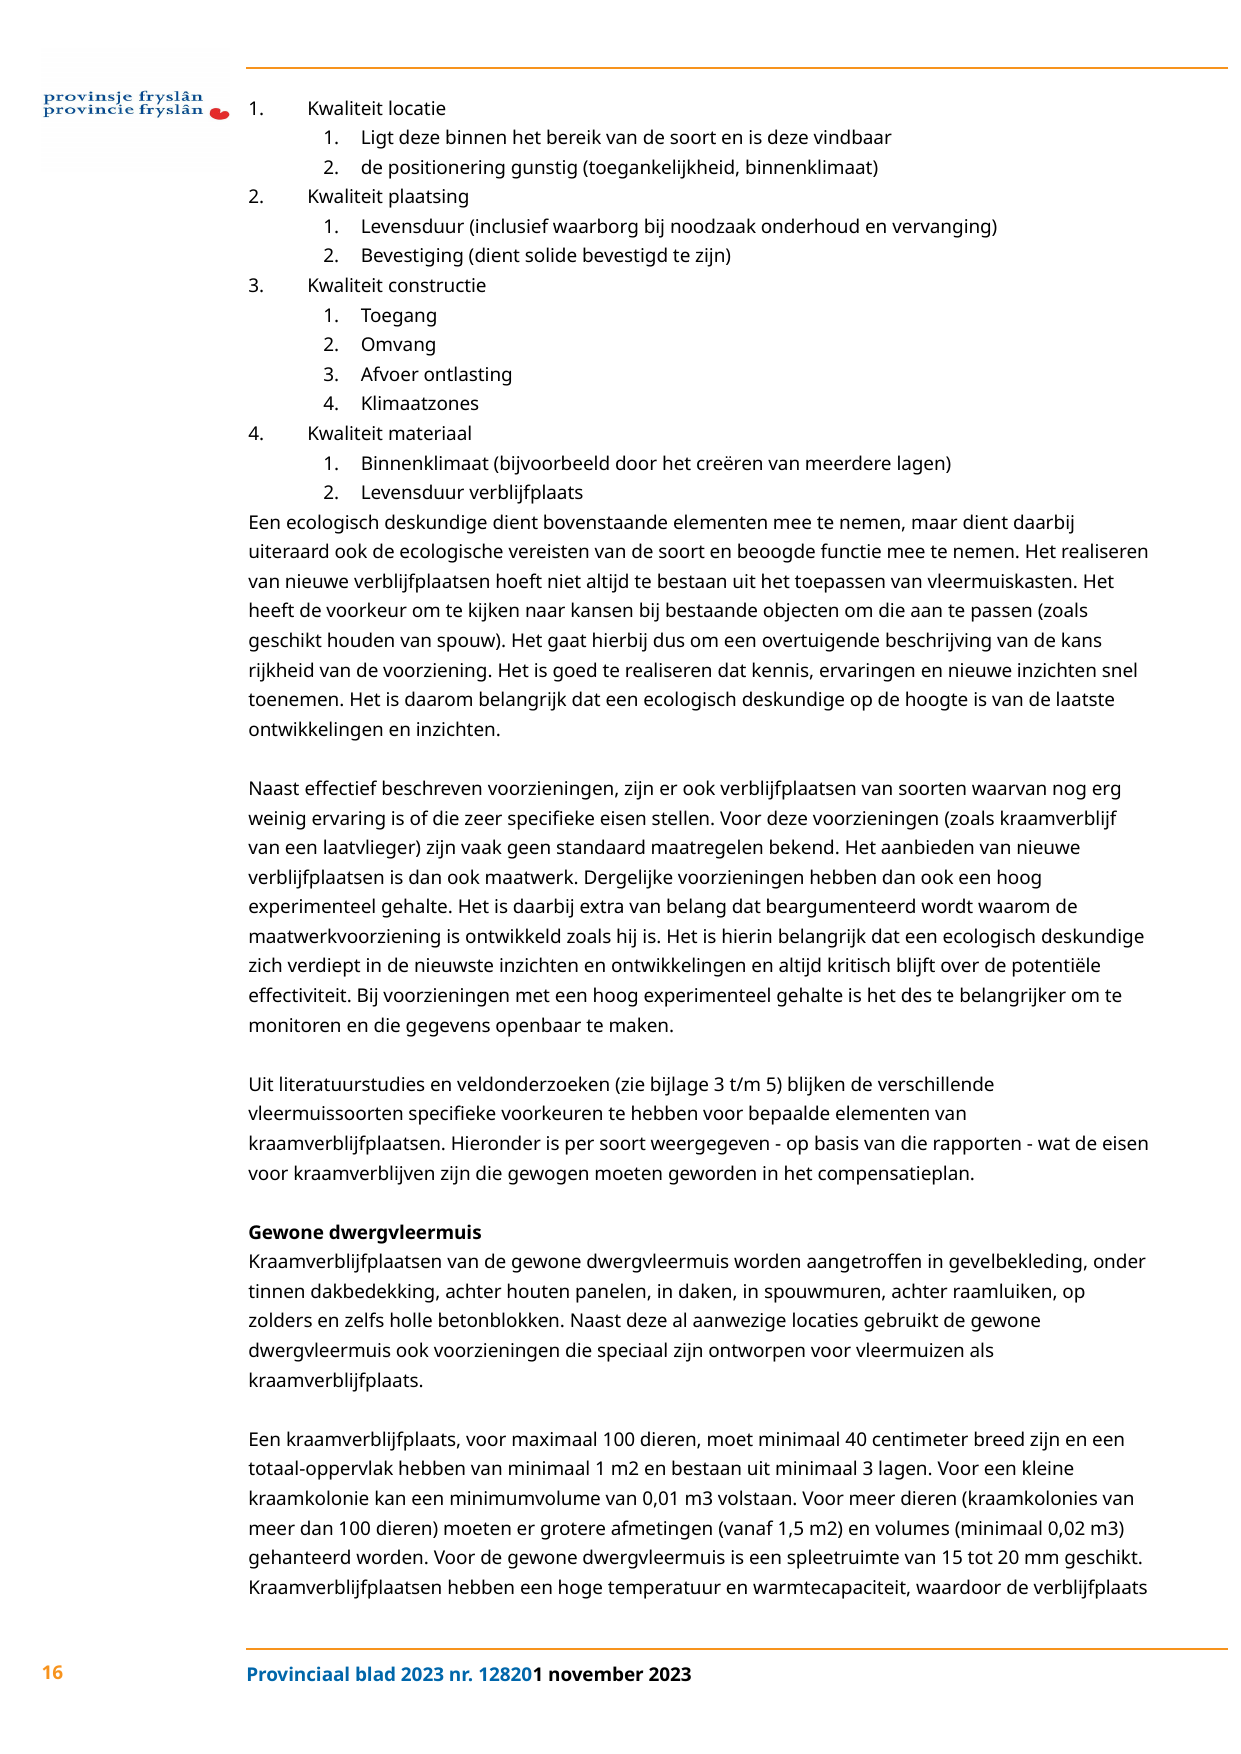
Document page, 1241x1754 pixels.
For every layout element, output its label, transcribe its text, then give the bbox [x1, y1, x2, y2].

list Kwaliteit constructie [248, 272, 1152, 298]
list Kwaliteit locatie [248, 95, 1152, 121]
list Bevestiging (dient solide bevestigd te zijn) [323, 243, 1152, 268]
list de positionering gunstig (toegankelijkheid, binnenklimaat) [323, 154, 1152, 180]
list Levensduur verblijfplaats [323, 479, 1152, 505]
list Kwaliteit materiaal [248, 420, 1152, 446]
list Omvang [323, 331, 1152, 357]
list Levensduur (inclusief waarborg bij noodzaak onderhoud en vervanging) [323, 213, 1152, 239]
list Klimaatzones [323, 391, 1152, 416]
text Een ecologisch deskundige dient bovenstaande elementen mee te nemen, maar dient daarbij uiteraard ook de ecologische vereisten van de soort en beoogde functie mee te nemen. Het realiseren van nieuwe verblijfplaatsen hoeft niet altijd te bestaan uit het toepassen van vleermuiskasten. Het heeft de voorkeur om te kijken naar kansen bij bestaande objecten om die aan te passen (zoals geschikt houden van spouw). Het gaat hierbij dus om een overtuigende beschrijving van de kans rijkheid van de voorziening. Het is goed te realiseren dat kennis, ervaringen en nieuwe inzichten snel toenemen. Het is daarom belangrijk dat een ecologisch deskundige op de hoogte is van de laatste ontwikkelingen en inzichten. [248, 509, 1152, 742]
text Naast effectief beschreven voorzieningen, zijn er ook verblijfplaatsen van soorten waarvan nog erg weinig ervaring is of die zeer specifieke eisen stellen. Voor deze voorzieningen (zoals kraamverblijf van een laatvlieger) zijn vaak geen standaard maatregelen bekend. Het aanbieden van nieuwe verblijfplaatsen is dan ook maatwerk. Dergelijke voorzieningen hebben dan ook een hoog experimenteel gehalte. Het is daarbij extra van belang dat beargumenteerd wordt waarom de maatwerkvoorziening is ontwikkeld zoals hij is. Het is hierin belangrijk dat een ecologisch deskundige zich verdiept in de nieuwste inzichten en ontwikkelingen en altijd kritisch blijft over de potentiële effectiviteit. Bij voorzieningen met een hoog experimenteel gehalte is het des te belangrijker om te monitoren en die gegevens openbaar te maken. [248, 775, 1152, 1038]
list Kwaliteit plaatsing [248, 183, 1152, 209]
text Uit literatuurstudies en veldonderzoeken (zie bijlage 3 t/m 5) blijken de verschillende vleermuissoorten specifieke voorkeuren te hebben voor bepaalde elementen van kraamverblijfplaatsen. Hieronder is per soort weergegeven - op basis van die rapporten - wat de eisen voor kraamverblijven zijn die gewogen moeten geworden in het compensatieplan. [248, 1071, 1152, 1186]
text Kraamverblijfplaatsen van de gewone dwergvleermuis worden aangetroffen in gevelbekleding, onder tinnen dakbedekking, achter houten panelen, in daken, in spouwmuren, achter raamluiken, op zolders en zelfs holle betonblokken. Naast deze al aanwezige locaties gebruikt de gewone dwergvleermuis ook voorzieningen die speciaal zijn ontworpen voor vleermuizen als kraamverblijfplaats. [248, 1248, 1152, 1393]
picture [41, 47, 231, 172]
list Toegang [323, 302, 1152, 328]
list Binnenklimaat (bijvoorbeeld door het creëren van meerdere lagen) [323, 450, 1152, 476]
text Gewone dwergvleermuis [248, 1219, 1152, 1245]
list Afvoer ontlasting [323, 361, 1152, 387]
text Een kraamverblijfplaats, voor maximaal 100 dieren, moet minimaal 40 centimeter breed zijn en een totaal-oppervlak hebben van minimaal 1 m2 en bestaan uit minimaal 3 lagen. Voor een kleine kraamkolonie kan een minimumvolume van 0,01 m3 volstaan. Voor meer dieren (kraamkolonies van meer dan 100 dieren) moeten er grotere afmetingen (vanaf 1,5 m2) en volumes (minimaal 0,02 m3) gehanteerd worden. Voor de gewone dwergvleermuis is een spleetruimte van 15 tot 20 mm geschikt. Kraamverblijfplaatsen hebben een hoge temperatuur en warmtecapaciteit, waardoor de verblijfplaats [248, 1426, 1152, 1600]
list Ligt deze binnen het bereik van de soort en is deze vindbaar [323, 124, 1152, 150]
